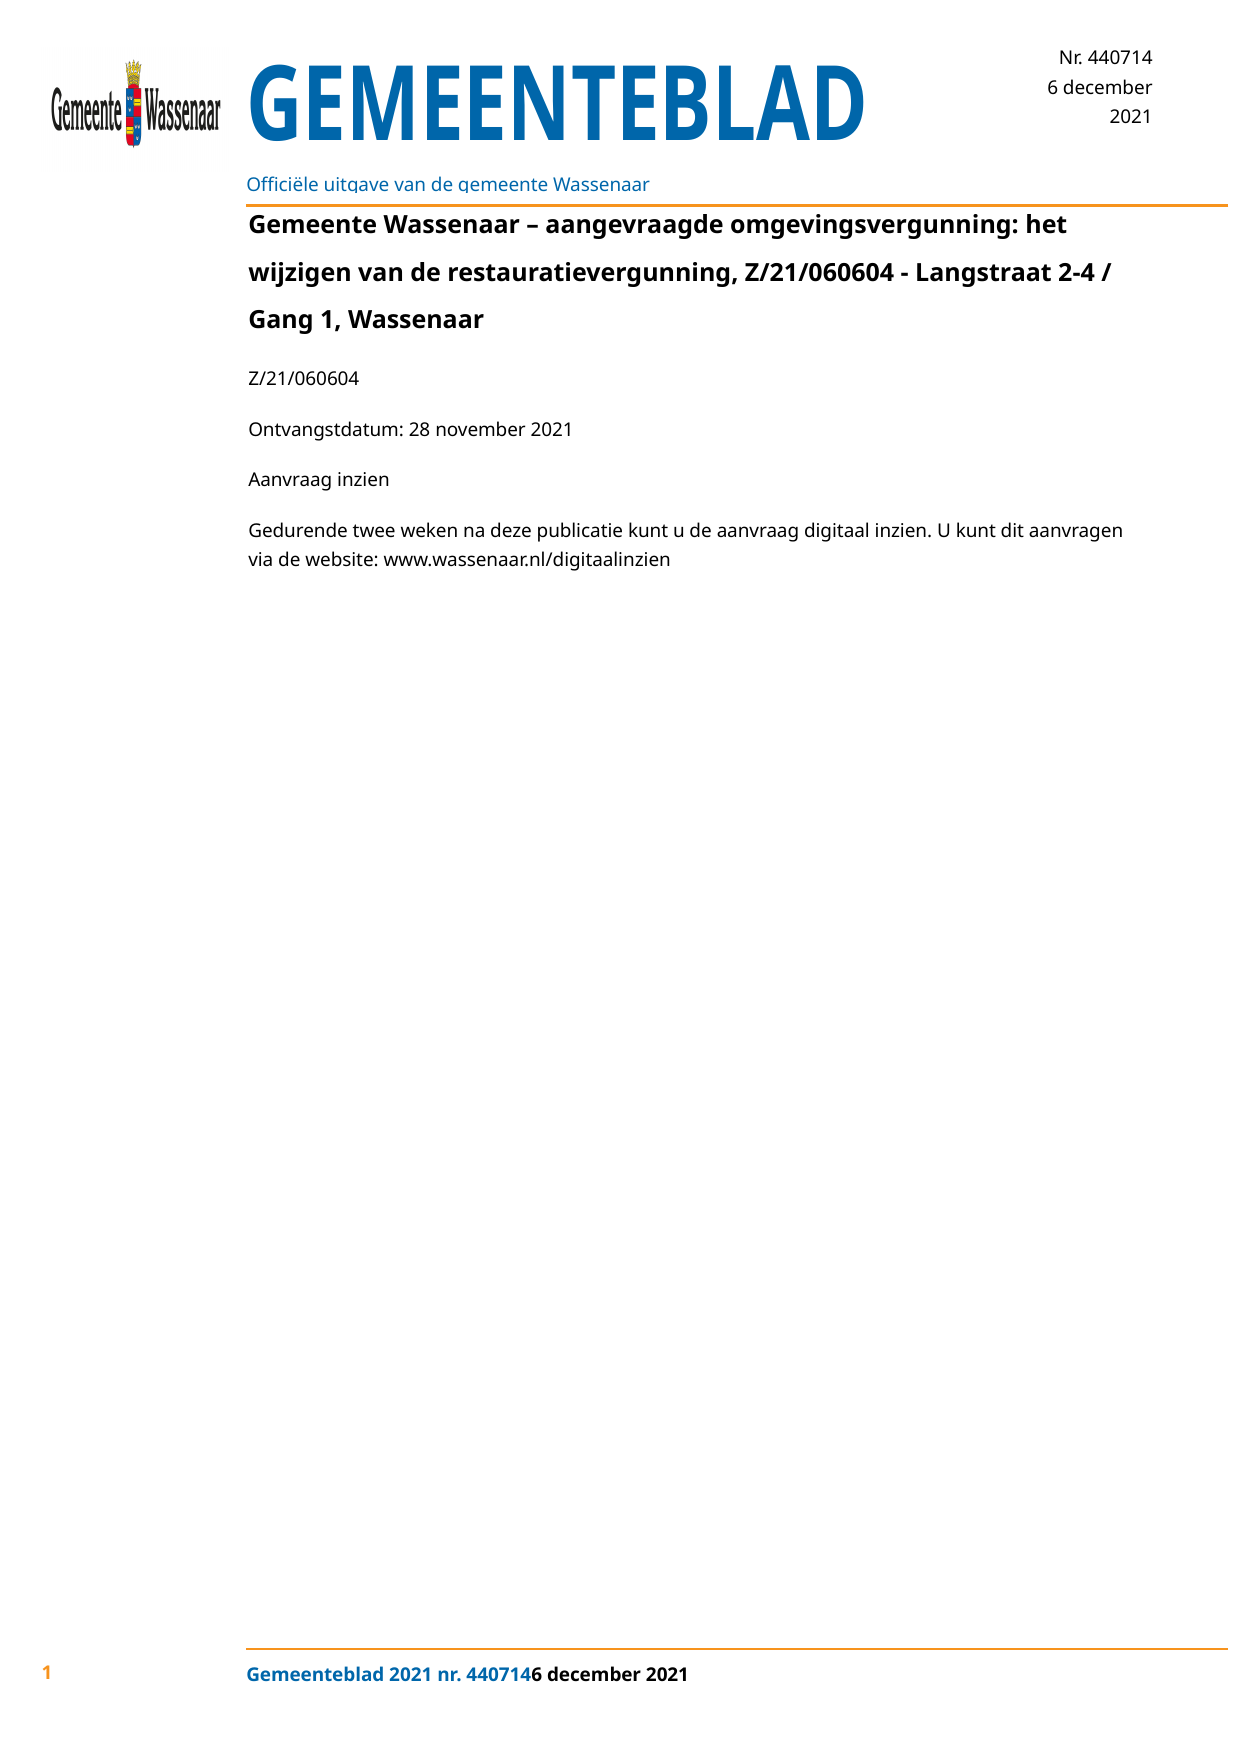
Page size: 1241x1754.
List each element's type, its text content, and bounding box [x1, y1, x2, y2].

text Ontvangstdatum: 28 november 2021 [248, 416, 1152, 442]
text Z/21/060604 [248, 366, 1152, 391]
picture [41, 47, 231, 172]
text Aanvraag inzien [248, 466, 1152, 492]
text Gedurende twee weken na deze publicatie kunt u de aanvraag digitaal inzien. U kunt dit aanvragen via de website: www.wassenaar.nl/digitaalinzien [248, 517, 1152, 572]
text Gemeente Wassenaar – aangevraagde omgevingsvergunning: het wijzigen van de restauratievergunning, Z/21/060604 - Langstraat 2-4 / Gang 1, Wassenaar [248, 207, 1152, 336]
